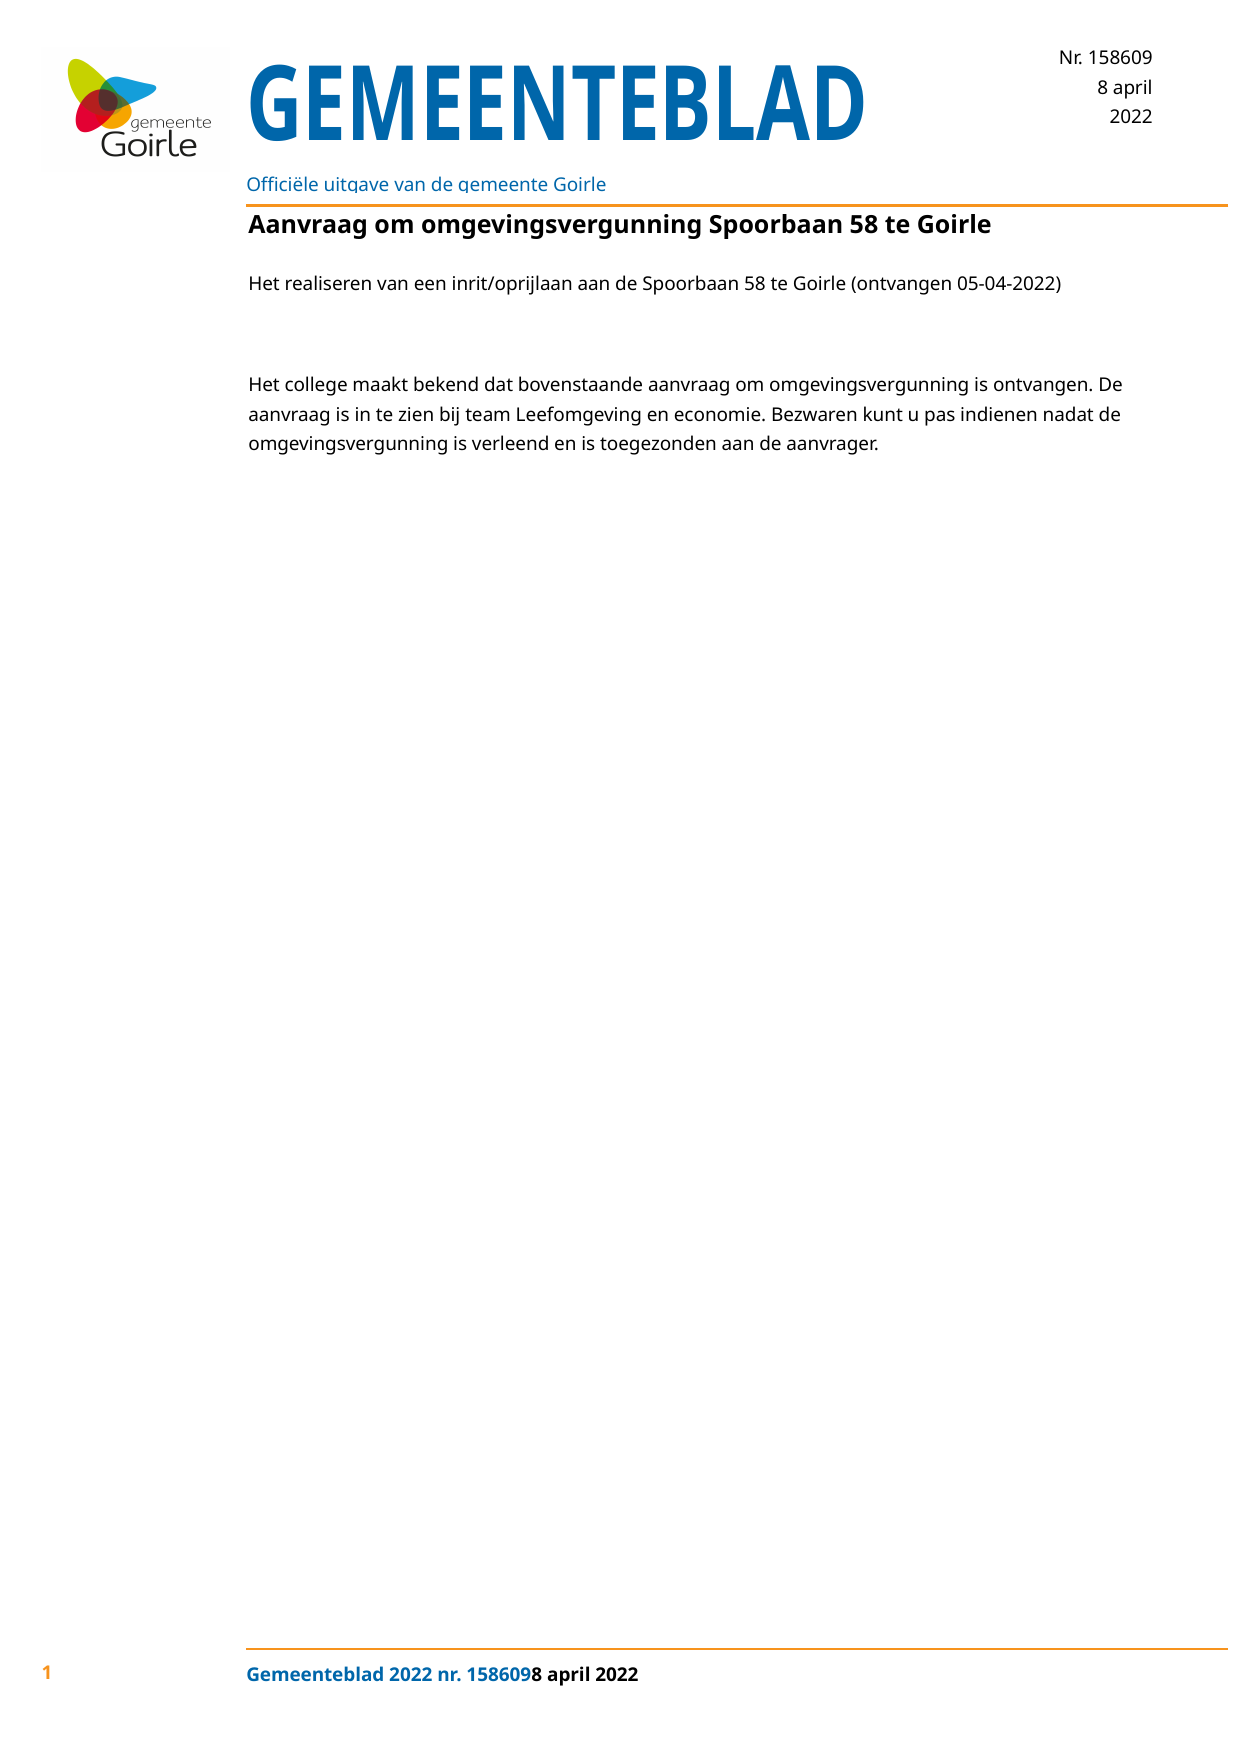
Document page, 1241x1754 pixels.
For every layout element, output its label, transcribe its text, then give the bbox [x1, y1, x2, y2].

text Het realiseren van een inrit/oprijlaan aan de Spoorbaan 58 te Goirle (ontvangen 05-04-2022) [248, 270, 1152, 296]
picture [41, 47, 231, 172]
text Aanvraag om omgevingsvergunning Spoorbaan 58 te Goirle [248, 207, 1152, 241]
text Het college maakt bekend dat bovenstaande aanvraag om omgevingsvergunning is ontvangen. De aanvraag is in te zien bij team Leefomgeving en economie. Bezwaren kunt u pas indienen nadat de omgevingsvergunning is verleend en is toegezonden aan de aanvrager. [248, 371, 1152, 456]
